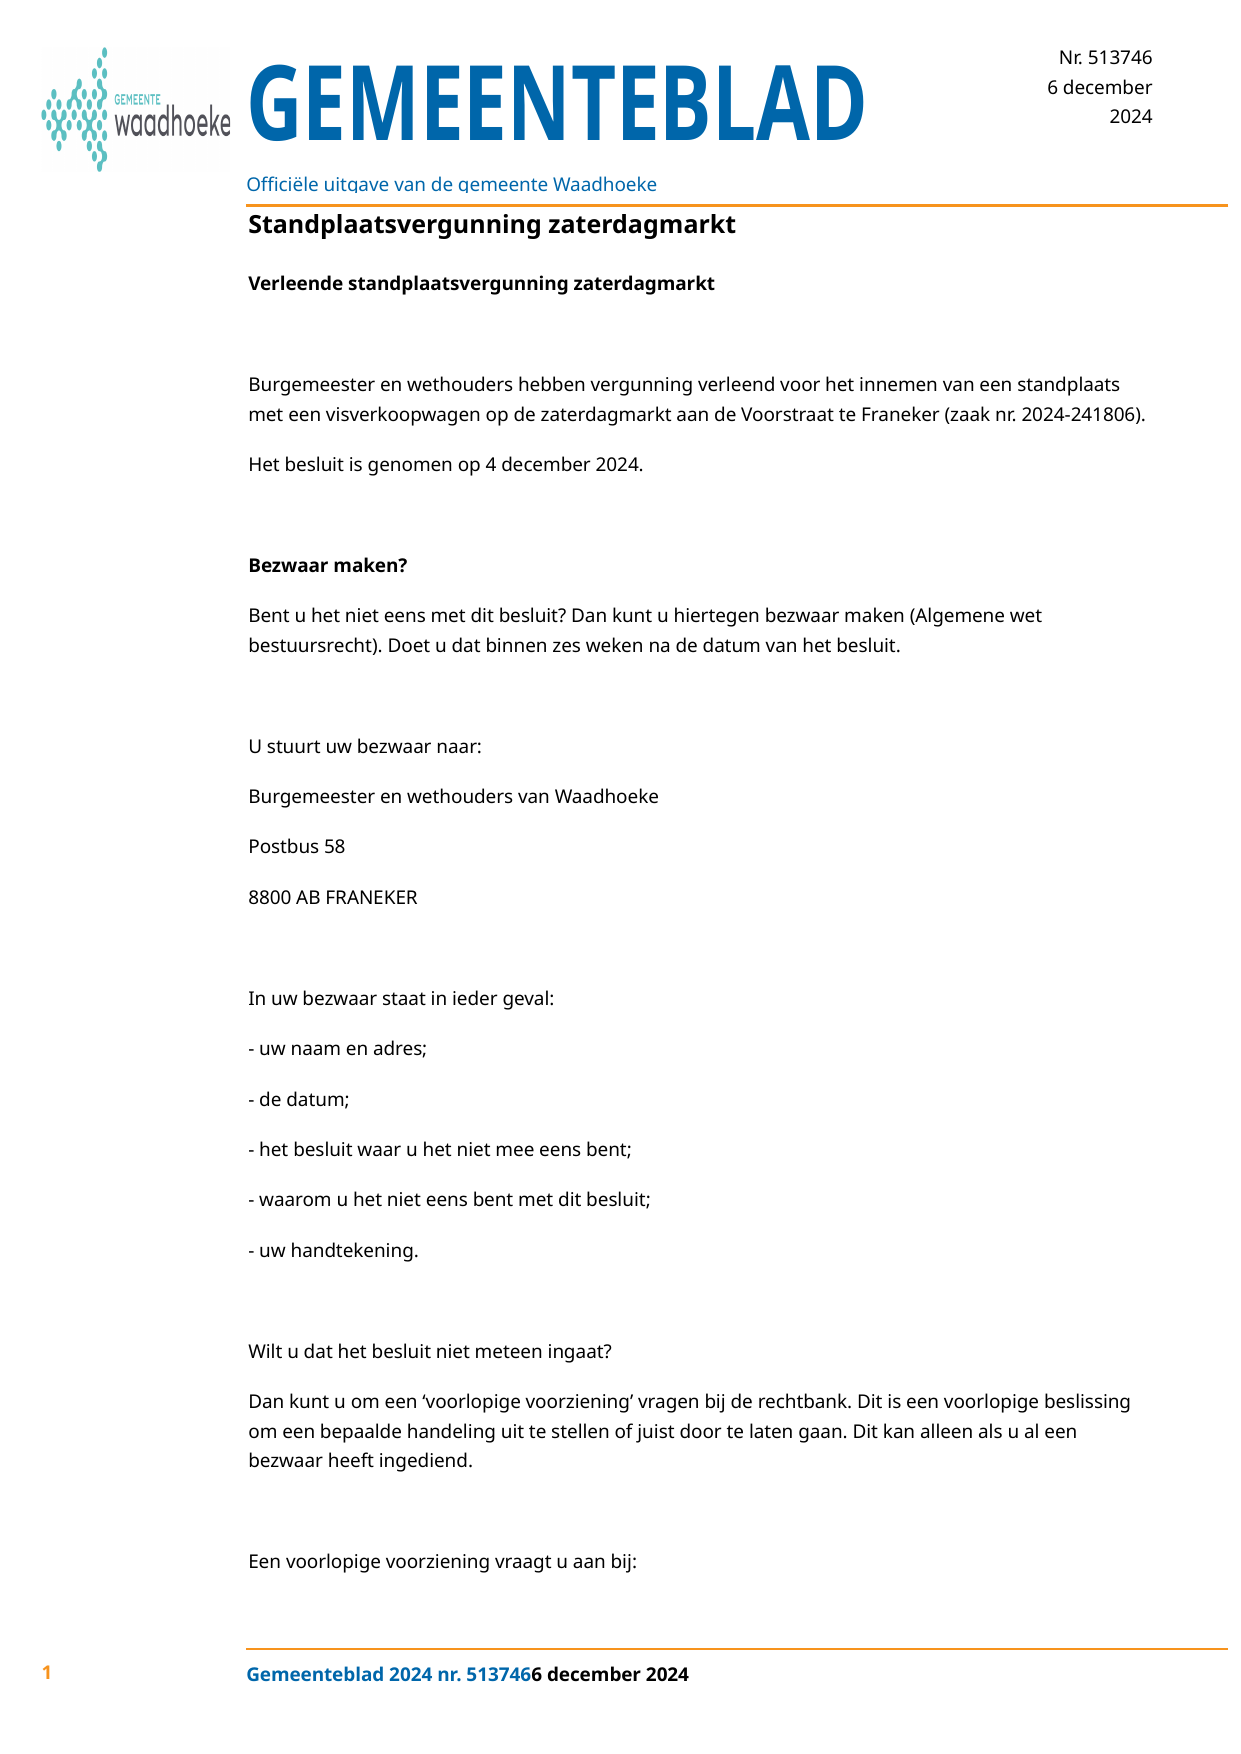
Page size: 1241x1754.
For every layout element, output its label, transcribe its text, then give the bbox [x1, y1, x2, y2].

text Wilt u dat het besluit niet meteen ingaat? [248, 1338, 1152, 1363]
text Het besluit is genomen op 4 december 2024. [248, 451, 1152, 477]
text Standplaatsvergunning zaterdagmarkt [248, 207, 1152, 241]
text Verleende standplaatsvergunning zaterdagmarkt [248, 270, 1152, 296]
picture [41, 47, 231, 172]
text - uw handtekening. [248, 1237, 1152, 1263]
text - het besluit waar u het niet mee eens bent; [248, 1136, 1152, 1162]
text Bent u het niet eens met dit besluit? Dan kunt u hiertegen bezwaar maken (Algemene wet bestuursrecht). Doet u dat binnen zes weken na de datum van het besluit. [248, 602, 1152, 658]
text U stuurt uw bezwaar naar: [248, 733, 1152, 758]
text 8800 AB FRANEKER [248, 884, 1152, 910]
text - waarom u het niet eens bent met dit besluit; [248, 1187, 1152, 1212]
text - uw naam en adres; [248, 1035, 1152, 1061]
text Een voorlopige voorziening vraagt u aan bij: [248, 1548, 1152, 1574]
text Bezwaar maken? [248, 552, 1152, 578]
text Dan kunt u om een ‘voorlopige voorziening’ vragen bij de rechtbank. Dit is een voorlopige beslissing om een bepaalde handeling uit te stellen of juist door te laten gaan. Dit kan alleen als u al een bezwaar heeft ingediend. [248, 1388, 1152, 1473]
text Postbus 58 [248, 834, 1152, 859]
text Burgemeester en wethouders van Waadhoeke [248, 783, 1152, 809]
text Burgemeester en wethouders hebben vergunning verleend voor het innemen van een standplaats met een visverkoopwagen op de zaterdagmarkt aan de Voorstraat te Franeker (zaak nr. 2024-241806). [248, 371, 1152, 426]
text In uw bezwaar staat in ieder geval: [248, 985, 1152, 1011]
text - de datum; [248, 1086, 1152, 1111]
